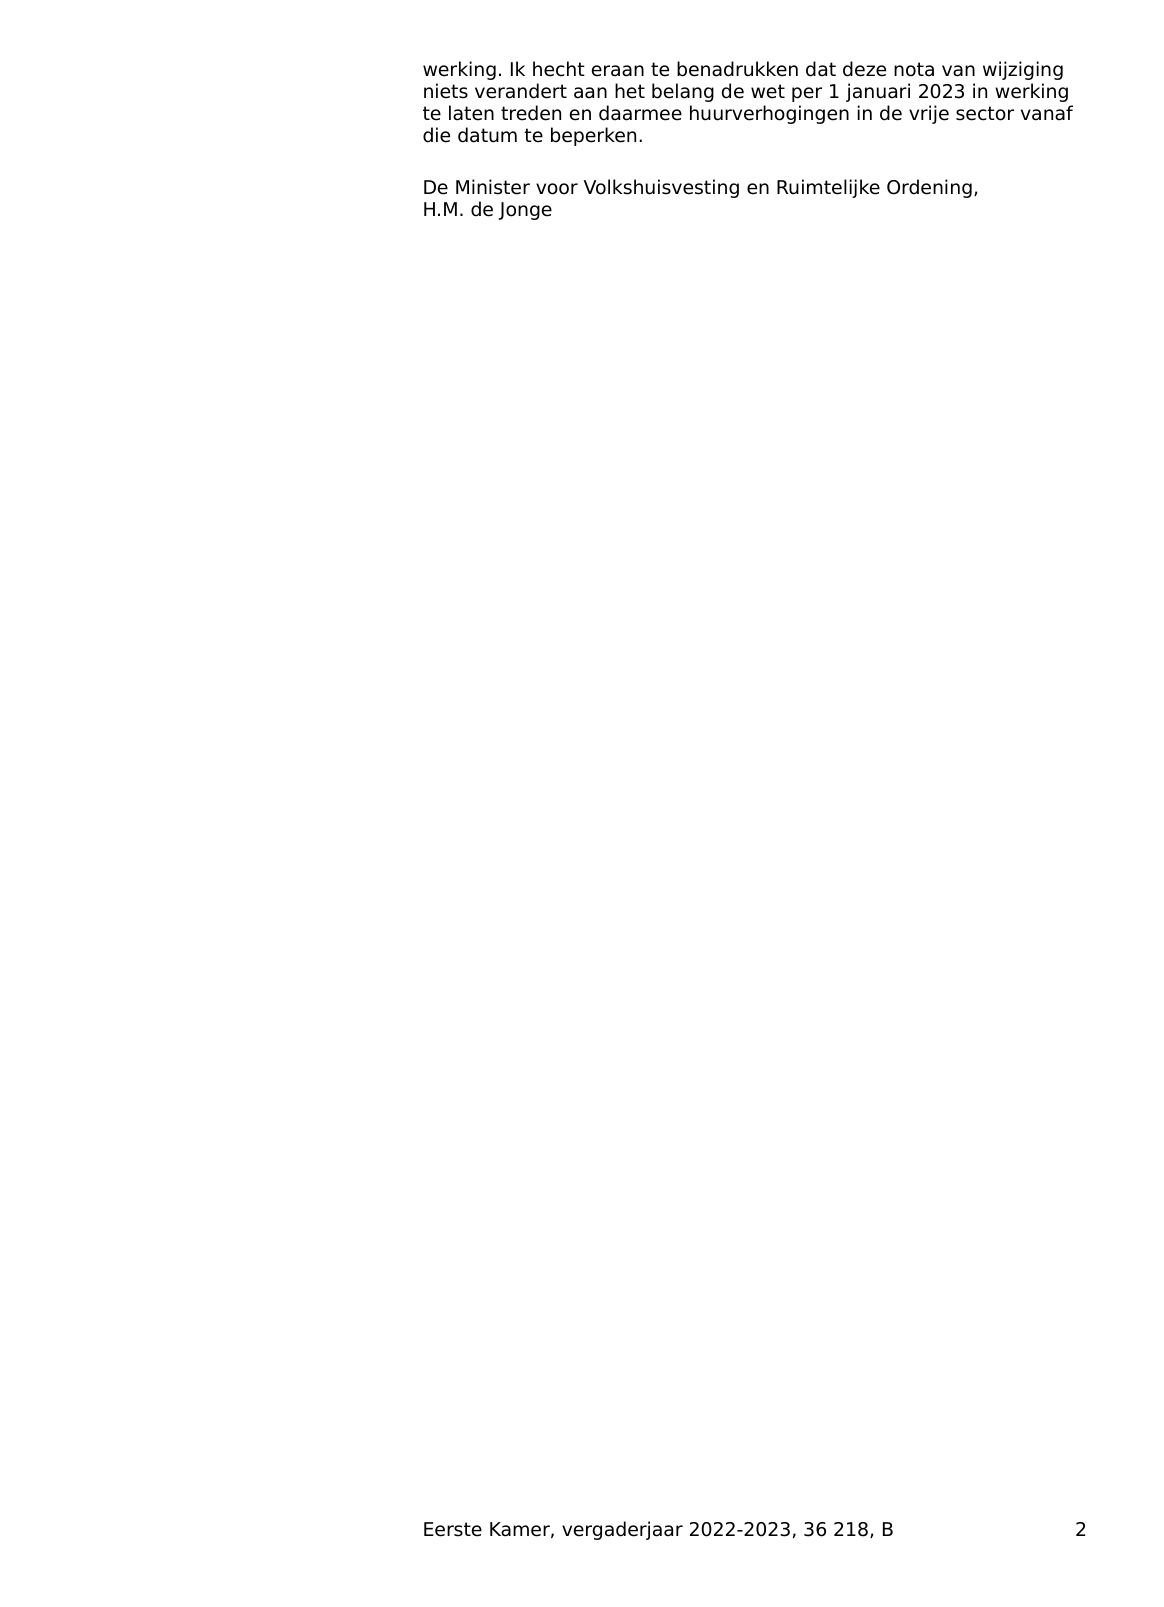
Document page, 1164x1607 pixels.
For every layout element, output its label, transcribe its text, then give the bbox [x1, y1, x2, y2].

text werking. Ik hecht eraan te benadrukken dat deze nota van wijziging niets verandert aan het belang de wet per 1 januari 2023 in werking te laten treden en daarmee huurverhogingen in de vrije sector vanaf die datum te beperken. [422, 59, 1087, 147]
text De Minister voor Volkshuisvesting en Ruimtelijke Ordening, H.M. de Jonge [422, 177, 1087, 221]
